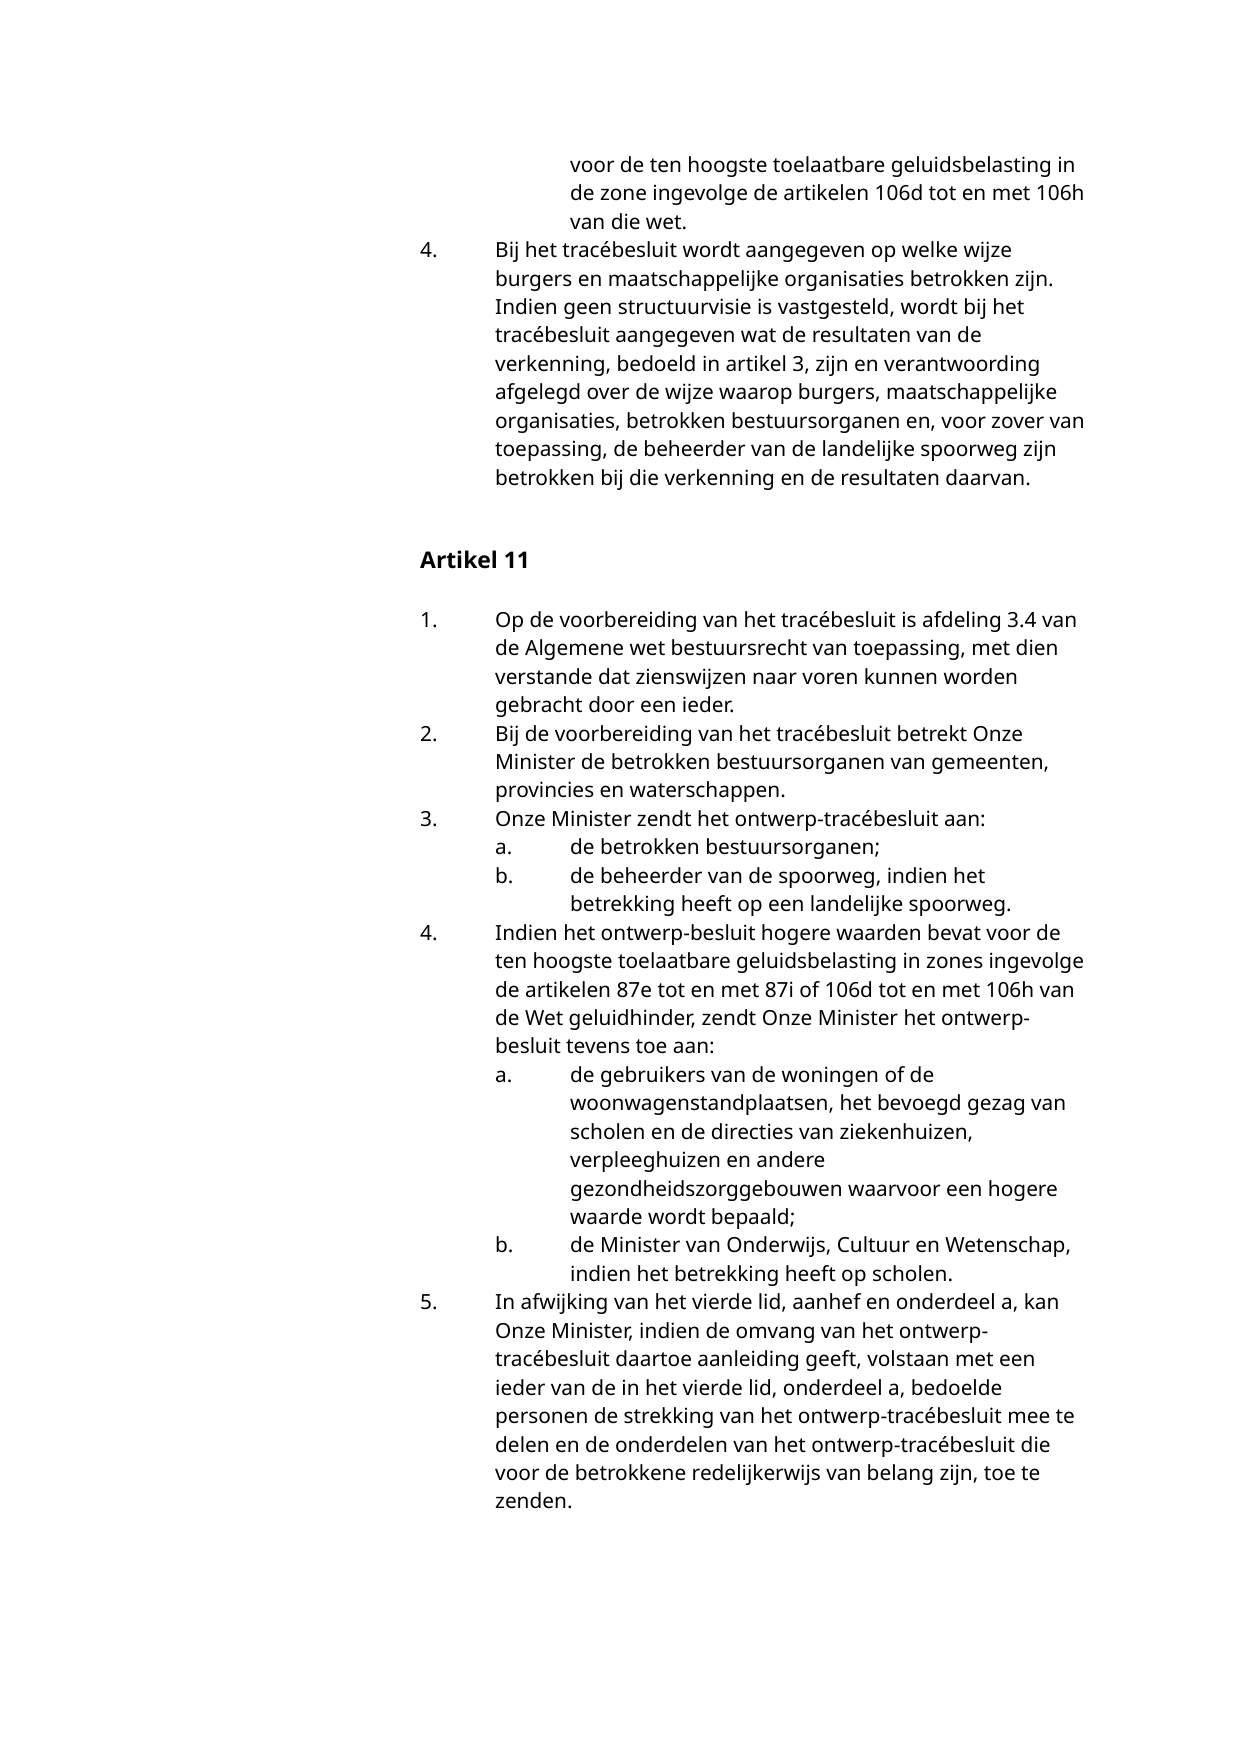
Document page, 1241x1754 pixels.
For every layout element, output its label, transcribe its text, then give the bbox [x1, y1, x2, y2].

list voor de ten hoogste toelaatbare geluidsbelasting in de zone ingevolge de artikelen 106d tot en met 106h van die wet. [495, 150, 1090, 235]
subtitle Artikel 11 [420, 544, 1090, 575]
list Indien het ontwerp-besluit hogere waarden bevat voor de ten hoogste toelaatbare geluidsbelasting in zones ingevolge de artikelen 87e tot en met 87i of 106d tot en met 106h van de Wet geluidhinder, zendt Onze Minister het ontwerp-besluit tevens toe aan: [420, 918, 1090, 1060]
list de betrokken bestuursorganen; [495, 832, 1090, 861]
list Op de voorbereiding van het tracébesluit is afdeling 3.4 van de Algemene wet bestuursrecht van toepassing, met dien verstande dat zienswijzen naar voren kunnen worden gebracht door een ieder. [420, 605, 1090, 719]
list de gebruikers van de woningen of de woonwagenstandplaatsen, het bevoegd gezag van scholen en de directies van ziekenhuizen, verpleeghuizen en andere gezondheidszorggebouwen waarvoor een hogere waarde wordt bepaald; [495, 1060, 1090, 1231]
list In afwijking van het vierde lid, aanhef en onderdeel a, kan Onze Minister, indien de omvang van het ontwerp-tracébesluit daartoe aanleiding geeft, volstaan met een ieder van de in het vierde lid, onderdeel a, bedoelde personen de strekking van het ontwerp-tracébesluit mee te delen en de onderdelen van het ontwerp-tracébesluit die voor de betrokkene redelijkerwijs van belang zijn, toe te zenden. [420, 1287, 1090, 1515]
list Bij de voorbereiding van het tracébesluit betrekt Onze Minister de betrokken bestuursorganen van gemeenten, provincies en waterschappen. [420, 719, 1090, 804]
list Bij het tracébesluit wordt aangegeven op welke wijze burgers en maatschappelijke organisaties betrokken zijn. Indien geen structuurvisie is vastgesteld, wordt bij het tracébesluit aangegeven wat de resultaten van de verkenning, bedoeld in artikel 3, zijn en verantwoording afgelegd over de wijze waarop burgers, maatschappelijke organisaties, betrokken bestuursorganen en, voor zover van toepassing, de beheerder van de landelijke spoorweg zijn betrokken bij die verkenning en de resultaten daarvan. [420, 235, 1090, 491]
list de Minister van Onderwijs, Cultuur en Wetenschap, indien het betrekking heeft op scholen. [495, 1231, 1090, 1287]
list de beheerder van de spoorweg, indien het betrekking heeft op een landelijke spoorweg. [495, 861, 1090, 918]
list Onze Minister zendt het ontwerp-tracébesluit aan: [420, 804, 1090, 832]
